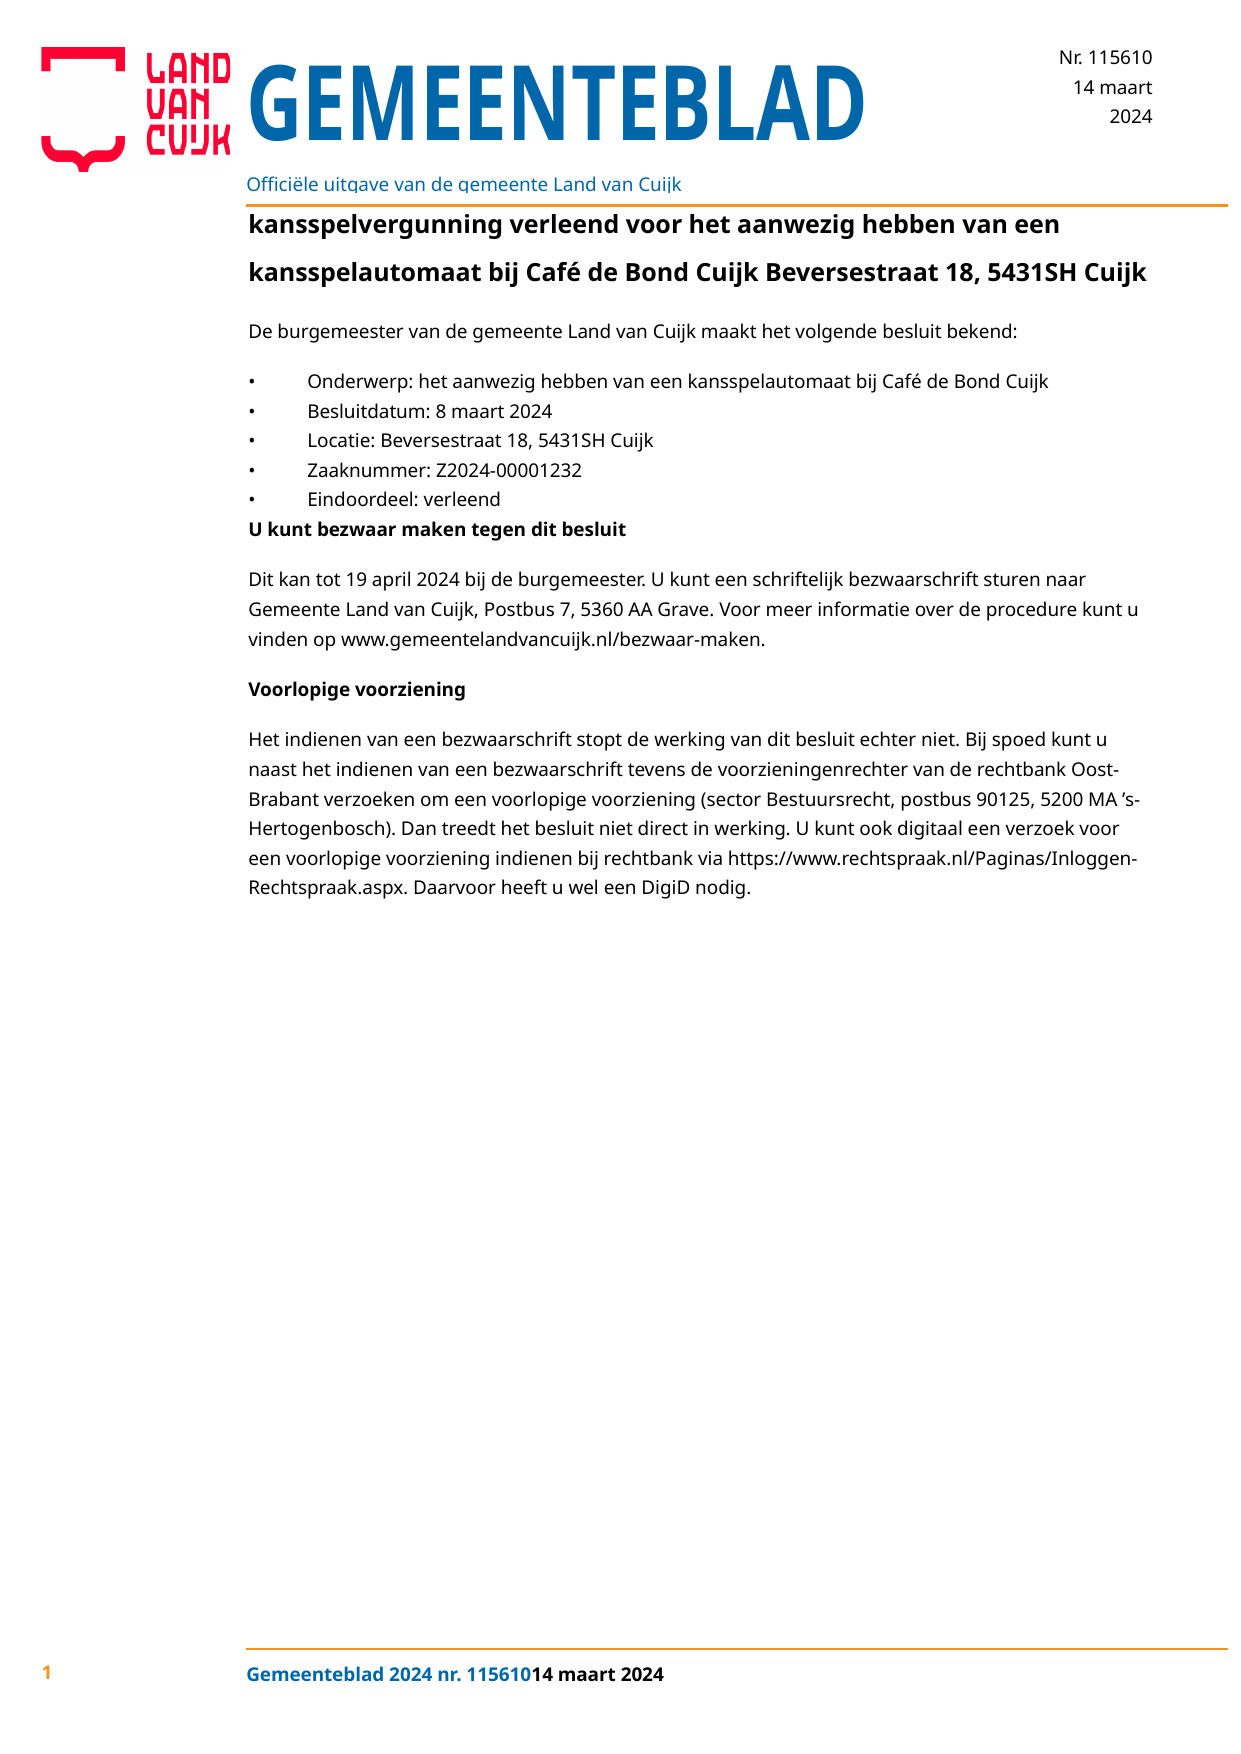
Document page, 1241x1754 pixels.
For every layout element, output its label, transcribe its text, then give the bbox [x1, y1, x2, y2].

list Locatie: Beversestraat 18, 5431SH Cuijk [248, 427, 1152, 453]
list Besluitdatum: 8 maart 2024 [248, 398, 1152, 424]
text Het indienen van een bezwaarschrift stopt de werking van dit besluit echter niet. Bij spoed kunt u naast het indienen van een bezwaarschrift tevens de voorzieningenrechter van de rechtbank Oost-Brabant verzoeken om een voorlopige voorziening (sector Bestuursrecht, postbus 90125, 5200 MA ’s-Hertogenbosch). Dan treedt het besluit niet direct in werking. U kunt ook digitaal een verzoek voor een voorlopige voorziening indienen bij rechtbank via https://www.rechtspraak.nl/Paginas/Inloggen-Rechtspraak.aspx. Daarvoor heeft u wel een DigiD nodig. [248, 727, 1152, 900]
text kansspelvergunning verleend voor het aanwezig hebben van een kansspelautomaat bij Café de Bond Cuijk Beversestraat 18, 5431SH Cuijk [248, 207, 1152, 288]
list Eindoordeel: verleend [248, 487, 1152, 512]
text U kunt bezwaar maken tegen dit besluit [248, 516, 1152, 542]
list Zaaknummer: Z2024-00001232 [248, 457, 1152, 483]
text Dit kan tot 19 april 2024 bij de burgemeester. U kunt een schriftelijk bezwaarschrift sturen naar Gemeente Land van Cuijk, Postbus 7, 5360 AA Grave. Voor meer informatie over de procedure kunt u vinden op www.gemeentelandvancuijk.nl/bezwaar-maken. [248, 567, 1152, 652]
list Onderwerp: het aanwezig hebben van een kansspelautomaat bij Café de Bond Cuijk [248, 368, 1152, 394]
text Voorlopige voorziening [248, 676, 1152, 702]
text De burgemeester van de gemeente Land van Cuijk maakt het volgende besluit bekend: [248, 318, 1152, 344]
picture [41, 47, 231, 172]
